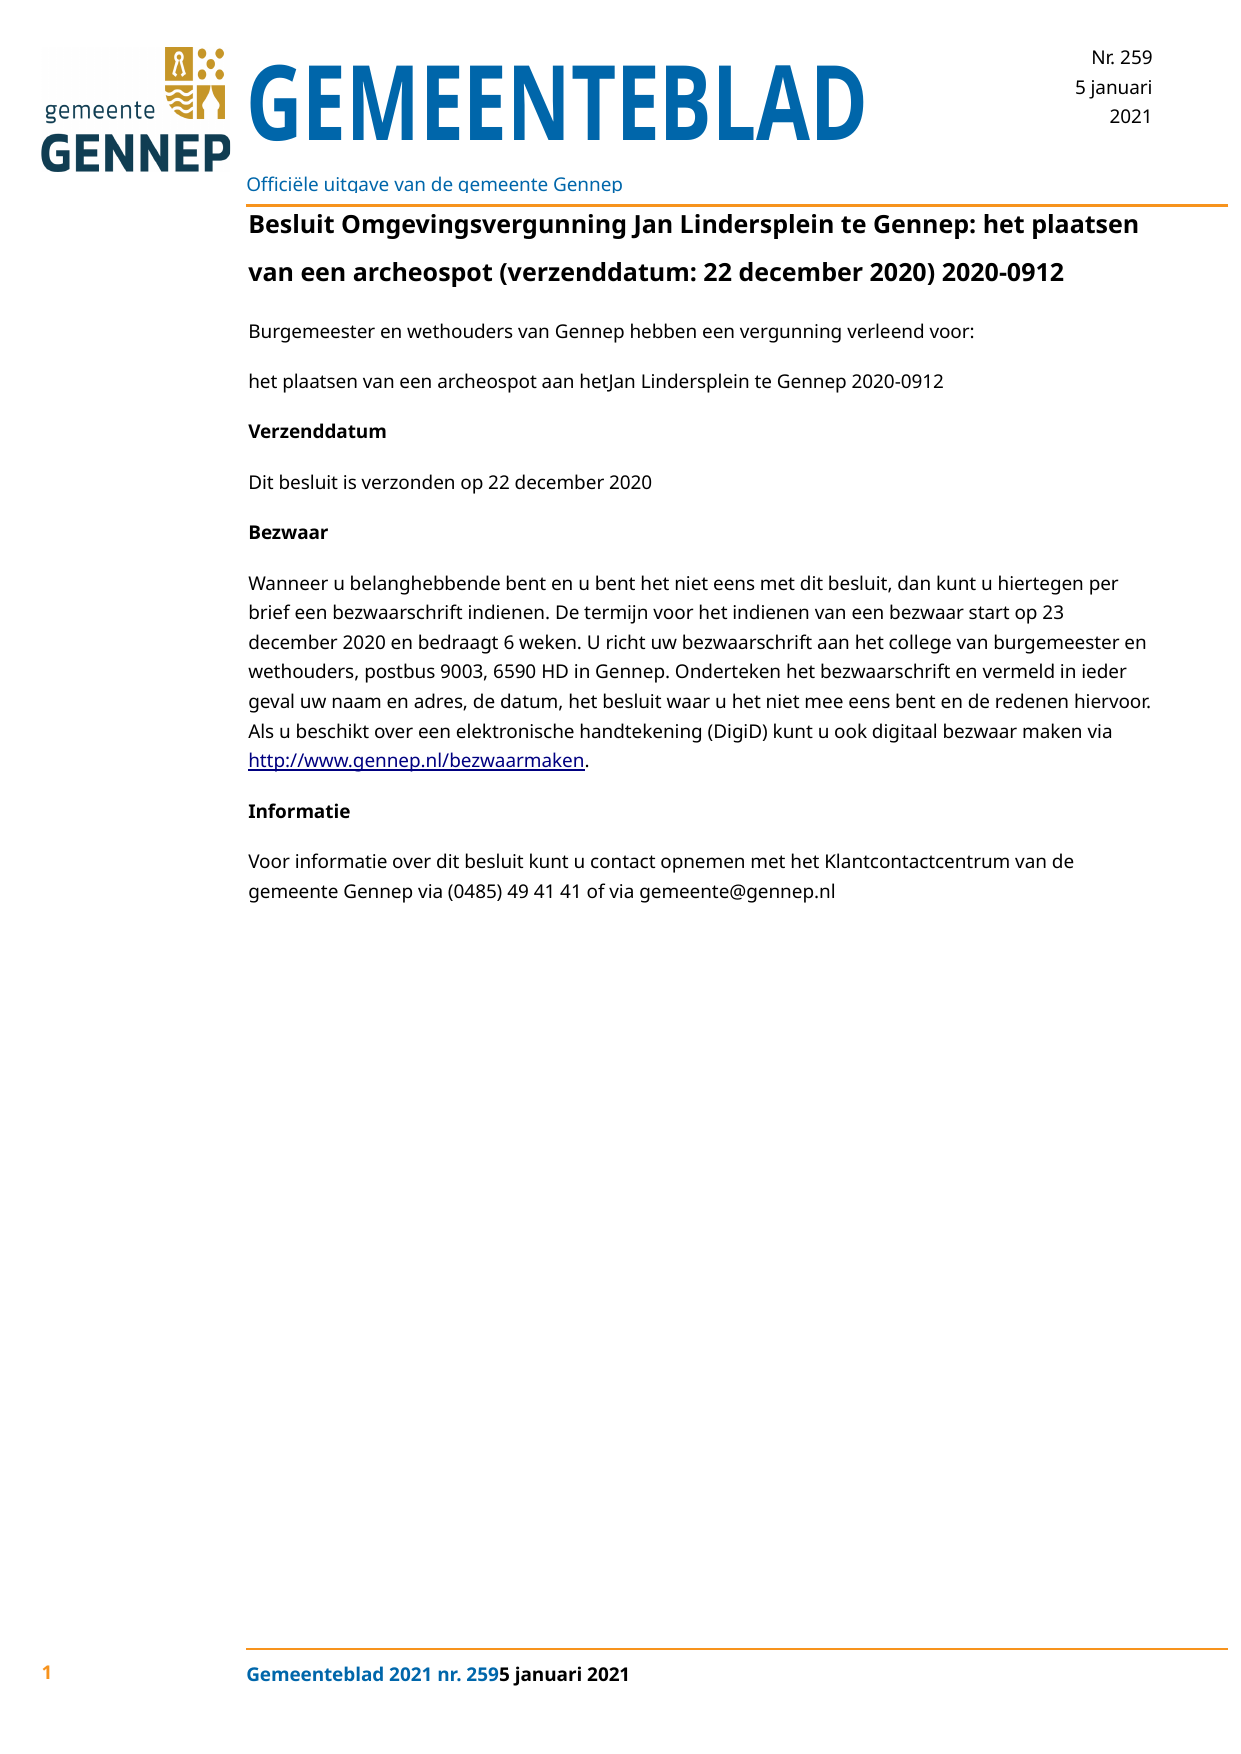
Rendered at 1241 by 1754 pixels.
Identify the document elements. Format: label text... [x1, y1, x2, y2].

text Dit besluit is verzonden op 22 december 2020 [248, 469, 1152, 495]
text Informatie [248, 798, 1152, 824]
text Wanneer u belanghebbende bent en u bent het niet eens met dit besluit, dan kunt u hiertegen per brief een bezwaarschrift indienen. De termijn voor het indienen van een bezwaar start op 23 december 2020 en bedraagt 6 weken. U richt uw bezwaarschrift aan het college van burgemeester en wethouders, postbus 9003, 6590 HD in Gennep. Onderteken het bezwaarschrift en vermeld in ieder geval uw naam en adres, de datum, het besluit waar u het niet mee eens bent en de redenen hiervoor. Als u beschikt over een elektronische handtekening (DigiD) kunt u ook digitaal bezwaar maken via http://www.gennep.nl/bezwaarmaken. [248, 570, 1152, 773]
text het plaatsen van een archeospot aan hetJan Lindersplein te Gennep 2020-0912 [248, 368, 1152, 394]
text Voor informatie over dit besluit kunt u contact opnemen met het Klantcontactcentrum van de gemeente Gennep via (0485) 49 41 41 of via gemeente@gennep.nl [248, 848, 1152, 904]
text Besluit Omgevingsvergunning Jan Lindersplein te Gennep: het plaatsen van een archeospot (verzenddatum: 22 december 2020) 2020-0912 [248, 207, 1152, 288]
text Burgemeester en wethouders van Gennep hebben een vergunning verleend voor: [248, 318, 1152, 344]
picture [41, 47, 231, 172]
text Bezwaar [248, 519, 1152, 545]
text Verzenddatum [248, 419, 1152, 444]
